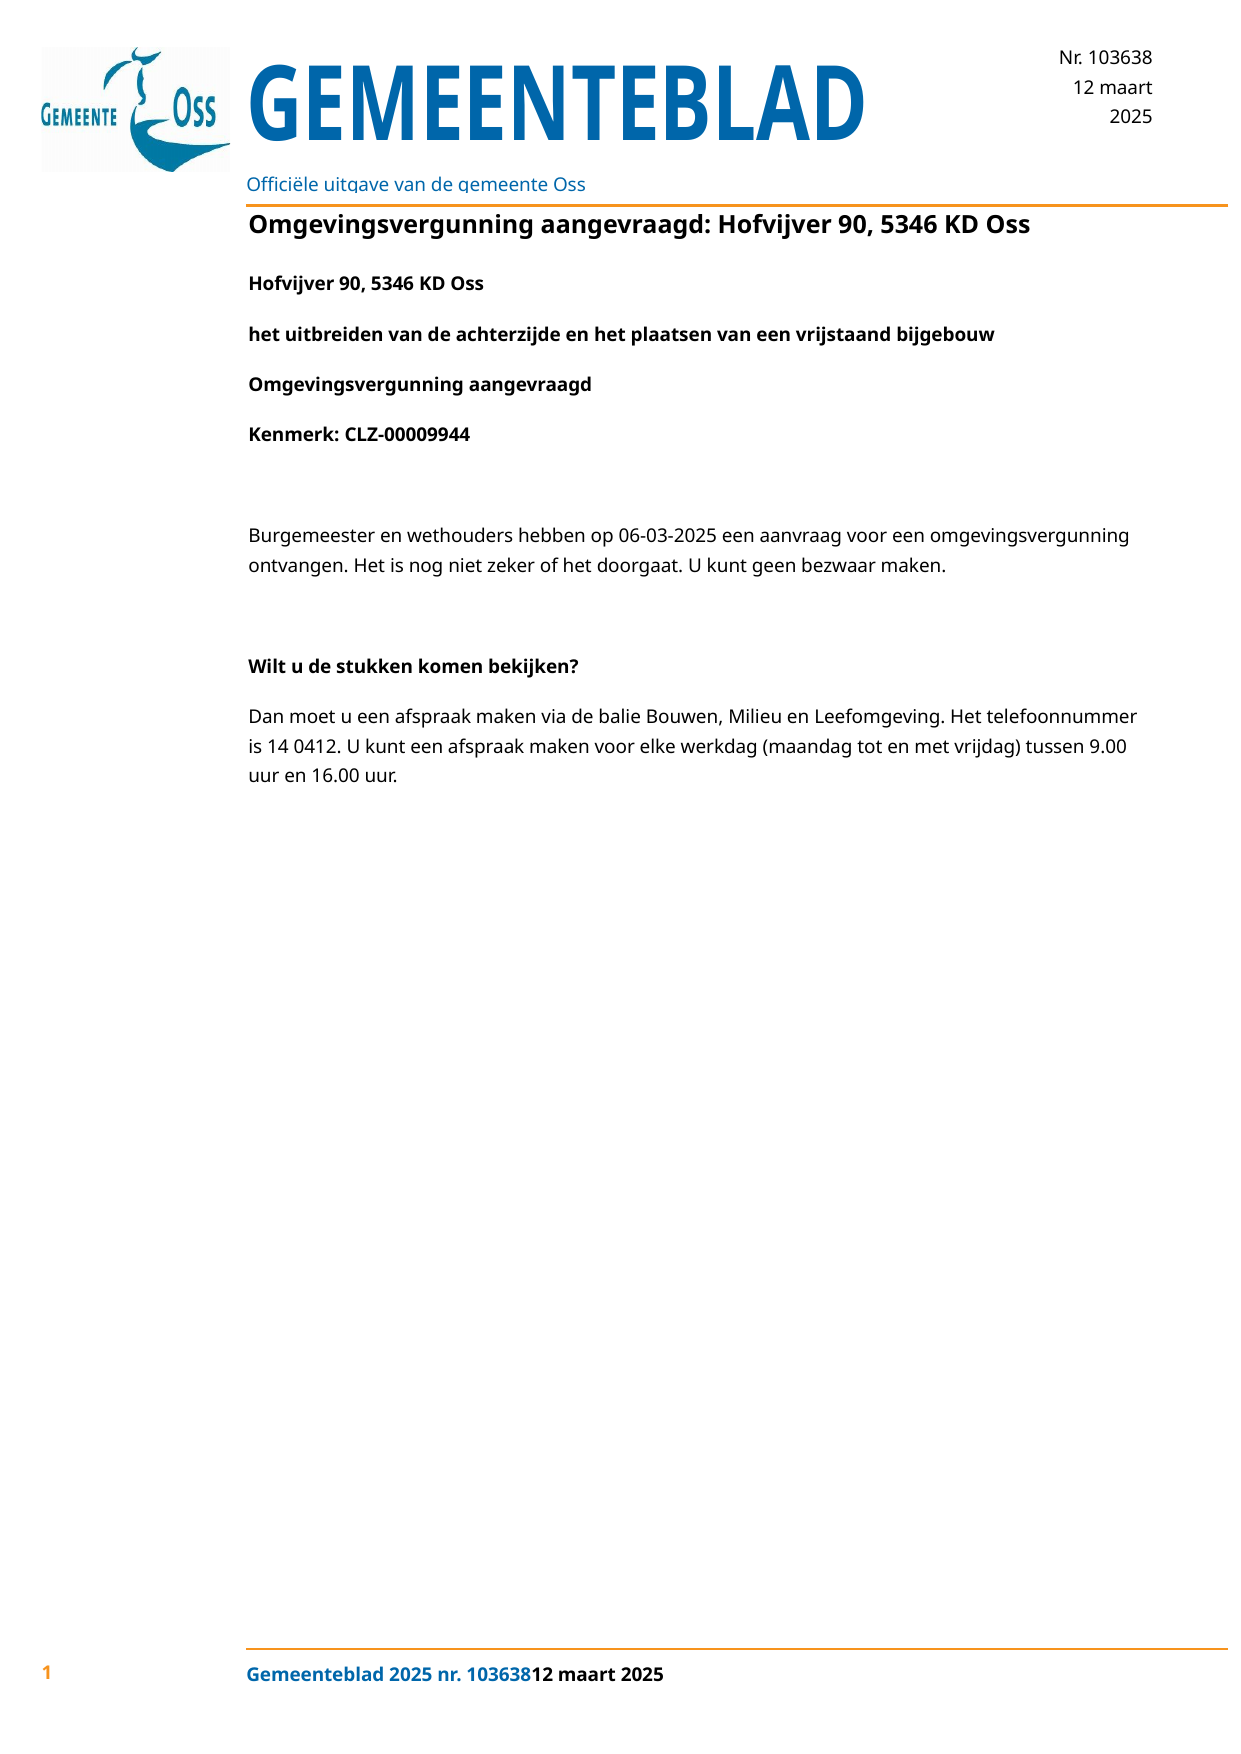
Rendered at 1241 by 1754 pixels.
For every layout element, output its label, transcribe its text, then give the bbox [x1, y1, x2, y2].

text Kenmerk: CLZ-00009944 [248, 422, 1152, 447]
text Wilt u de stukken komen bekijken? [248, 653, 1152, 678]
text het uitbreiden van de achterzijde en het plaatsen van een vrijstaand bijgebouw [248, 321, 1152, 346]
text Omgevingsvergunning aangevraagd: Hofvijver 90, 5346 KD Oss [248, 207, 1152, 241]
text Dan moet u een afspraak maken via de balie Bouwen, Milieu en Leefomgeving. Het telefoonnummer is 14 0412. U kunt een afspraak maken voor elke werkdag (maandag tot en met vrijdag) tussen 9.00 uur en 16.00 uur. [248, 703, 1152, 788]
text Omgevingsvergunning aangevraagd [248, 371, 1152, 397]
text Hofvijver 90, 5346 KD Oss [248, 270, 1152, 296]
text Burgemeester en wethouders hebben op 06-03-2025 een aanvraag voor een omgevingsvergunning ontvangen. Het is nog niet zeker of het doorgaat. U kunt geen bezwaar maken. [248, 522, 1152, 578]
picture [41, 47, 231, 172]
